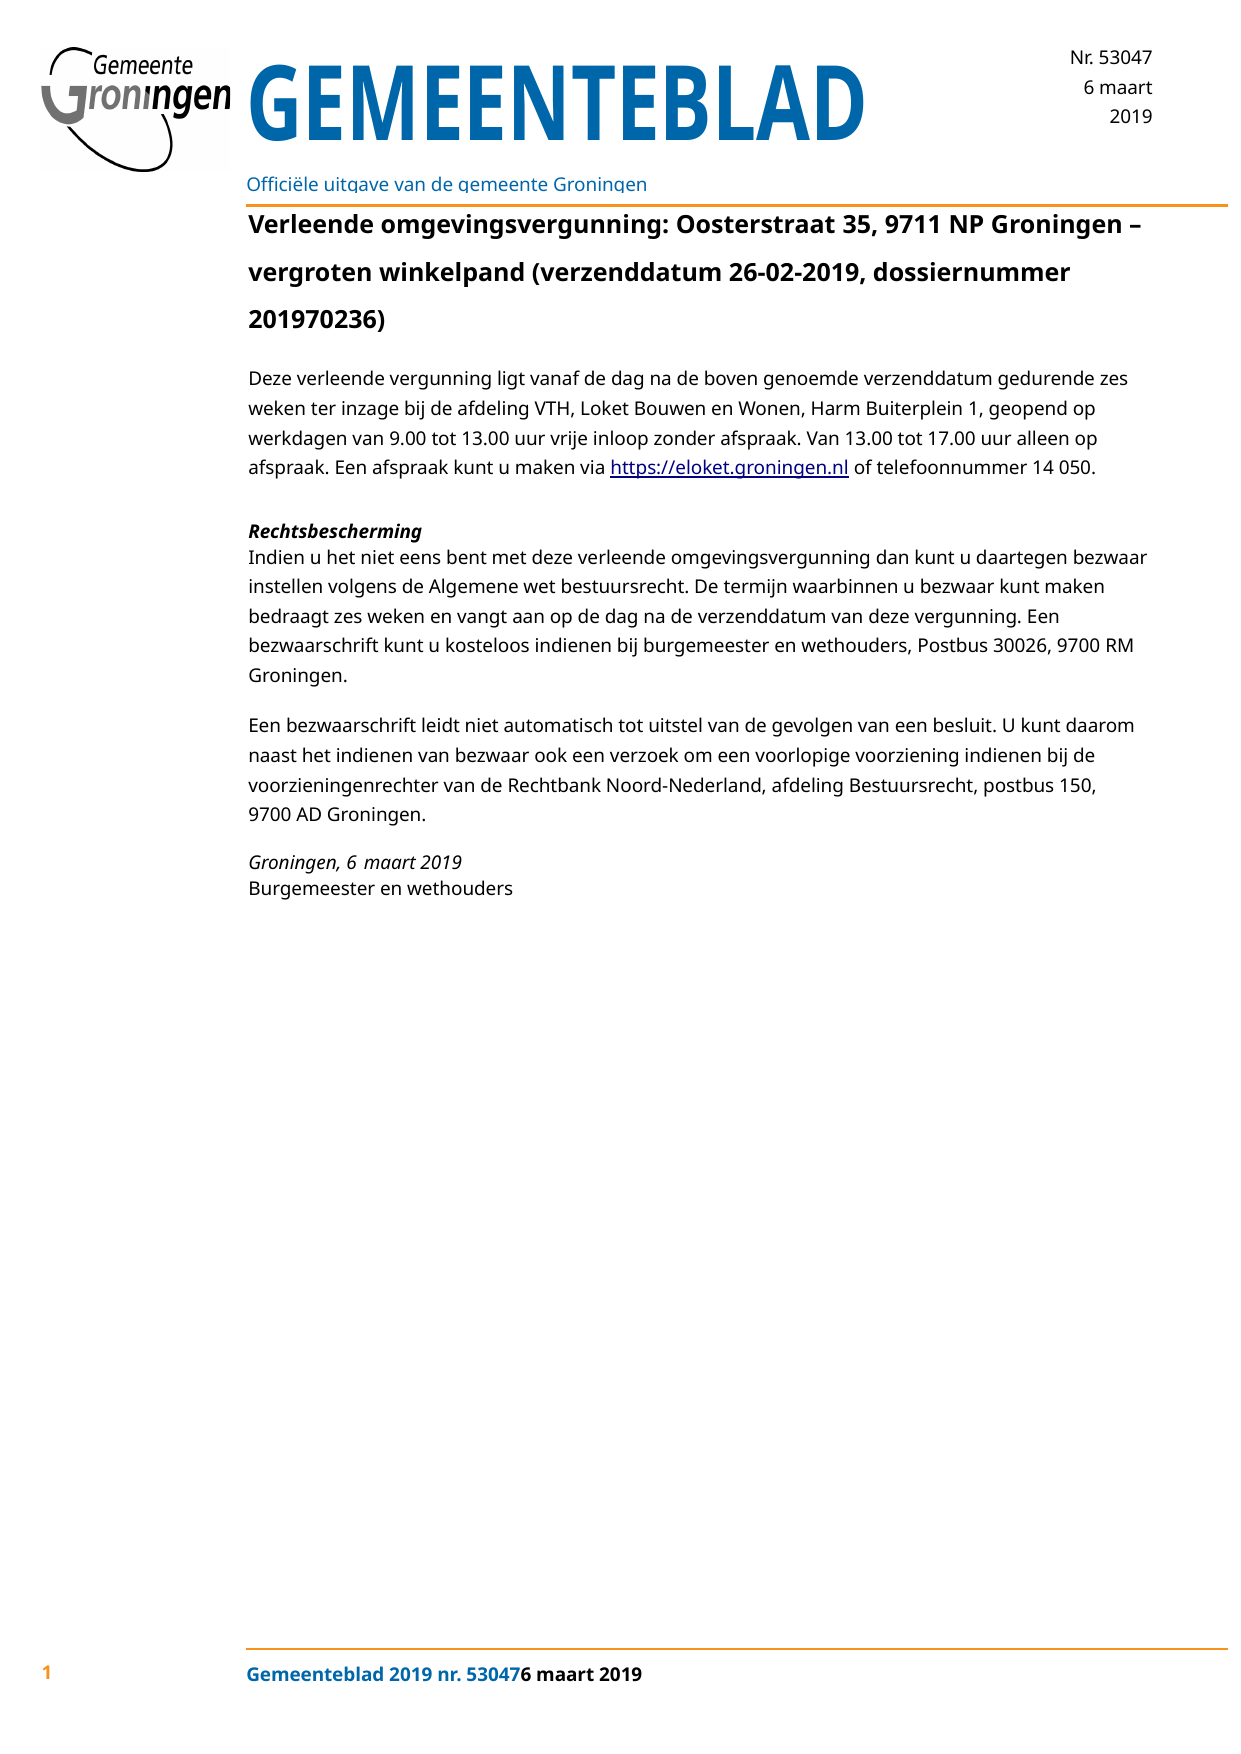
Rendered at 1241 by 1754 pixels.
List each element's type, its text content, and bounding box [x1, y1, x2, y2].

text Indien u het niet eens bent met deze verleende omgevingsvergunning dan kunt u daartegen bezwaar instellen volgens de Algemene wet bestuursrecht. De termijn waarbinnen u bezwaar kunt maken bedraagt zes weken en vangt aan op de dag na de verzenddatum van deze vergunning. Een bezwaarschrift kunt u kosteloos indienen bij burgemeester en wethouders, Postbus 30026, 9700 RM Groningen. [248, 544, 1152, 688]
text Deze verleende vergunning ligt vanaf de dag na de boven genoemde verzenddatum gedurende zes weken ter inzage bij de afdeling VTH, Loket Bouwen en Wonen, Harm Buiterplein 1, geopend op werkdagen van 9.00 tot 13.00 uur vrije inloop zonder afspraak. Van 13.00 tot 17.00 uur alleen op afspraak. Een afspraak kunt u maken via https://eloket.groningen.nl of telefoonnummer 14 050. [248, 366, 1152, 480]
text Rechtsbescherming [248, 518, 1152, 544]
text Burgemeester en wethouders [248, 875, 1152, 901]
picture [41, 47, 231, 172]
text Groningen, 6 maart 2019 [248, 849, 1152, 875]
text Een bezwaarschrift leidt niet automatisch tot uitstel van de gevolgen van een besluit. U kunt daarom naast het indienen van bezwaar ook een verzoek om een voorlopige voorziening indienen bij de voorzieningenrechter van de Rechtbank Noord-Nederland, afdeling Bestuursrecht, postbus 150, 9700 AD Groningen. [248, 713, 1152, 827]
text Verleende omgevingsvergunning: Oosterstraat 35, 9711 NP Groningen – vergroten winkelpand (verzenddatum 26-02-2019, dossiernummer 201970236) [248, 207, 1152, 336]
